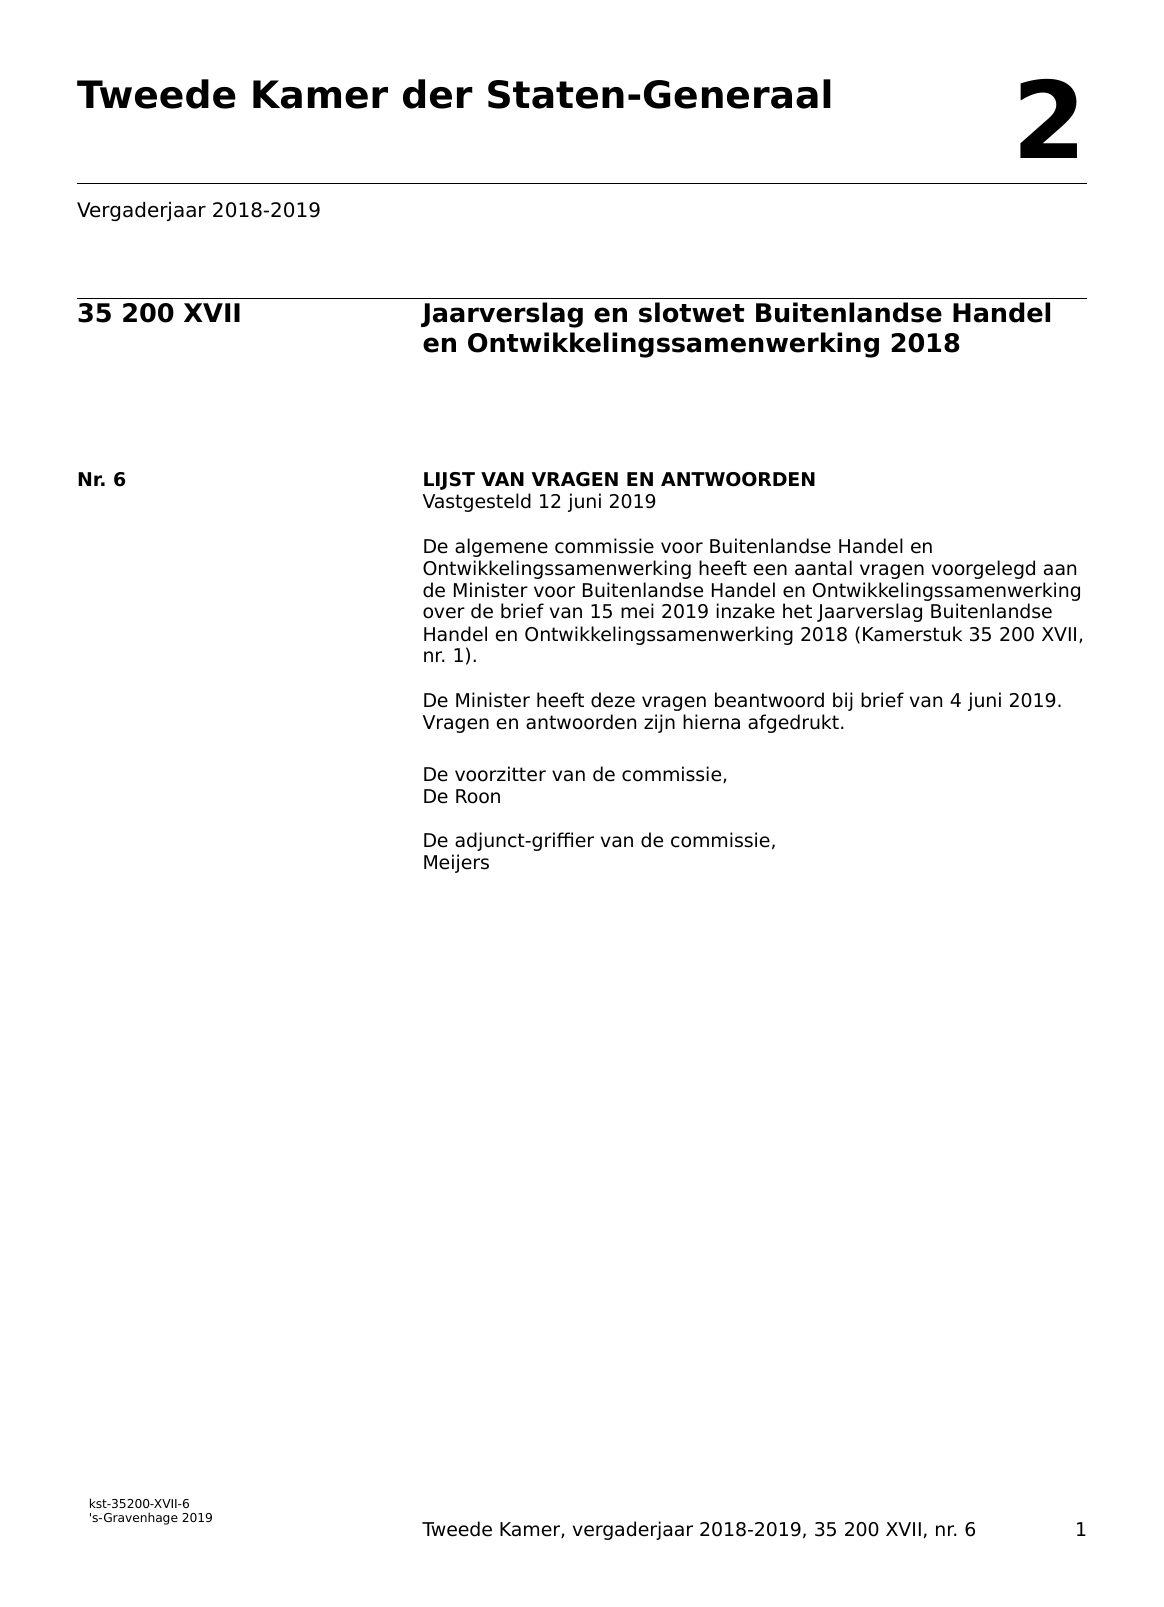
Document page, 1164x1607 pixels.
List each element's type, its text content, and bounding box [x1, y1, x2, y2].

text De Minister heeft deze vragen beantwoord bij brief van 4 juni 2019. Vragen en antwoorden zijn hierna afgedrukt. [422, 689, 1087, 733]
text De voorzitter van de commissie, De Roon [422, 763, 1087, 807]
text 's-Gravenhage 2019 [88, 1511, 323, 1525]
text Vastgesteld 12 juni 2019 [422, 491, 1087, 513]
table_header 2 [886, 59, 1087, 183]
text kst-35200-XVII-6 [88, 1497, 323, 1511]
table_header Tweede Kamer der Staten-Generaal [77, 59, 886, 183]
text De adjunct-griffier van de commissie, Meijers [422, 830, 1087, 874]
subtitle Nr. 6 LIJST VAN VRAGEN EN ANTWOORDEN [77, 469, 1087, 491]
text De algemene commissie voor Buitenlandse Handel en Ontwikkelingssamenwerking heeft een aantal vragen voorgelegd aan de Minister voor Buitenlandse Handel en Ontwikkelingssamenwerking over de brief van 15 mei 2019 inzake het Jaarverslag Buitenlandse Handel en Ontwikkelingssamenwerking 2018 (Kamerstuk 35 200 XVII, nr. 1). [422, 536, 1087, 667]
table_cell Vergaderjaar 2018-2019 [77, 184, 1087, 298]
subtitle 35 200 XVII Jaarverslag en slotwet Buitenlandse Handel en Ontwikkelingssamenwerking 2018 [77, 299, 1087, 358]
